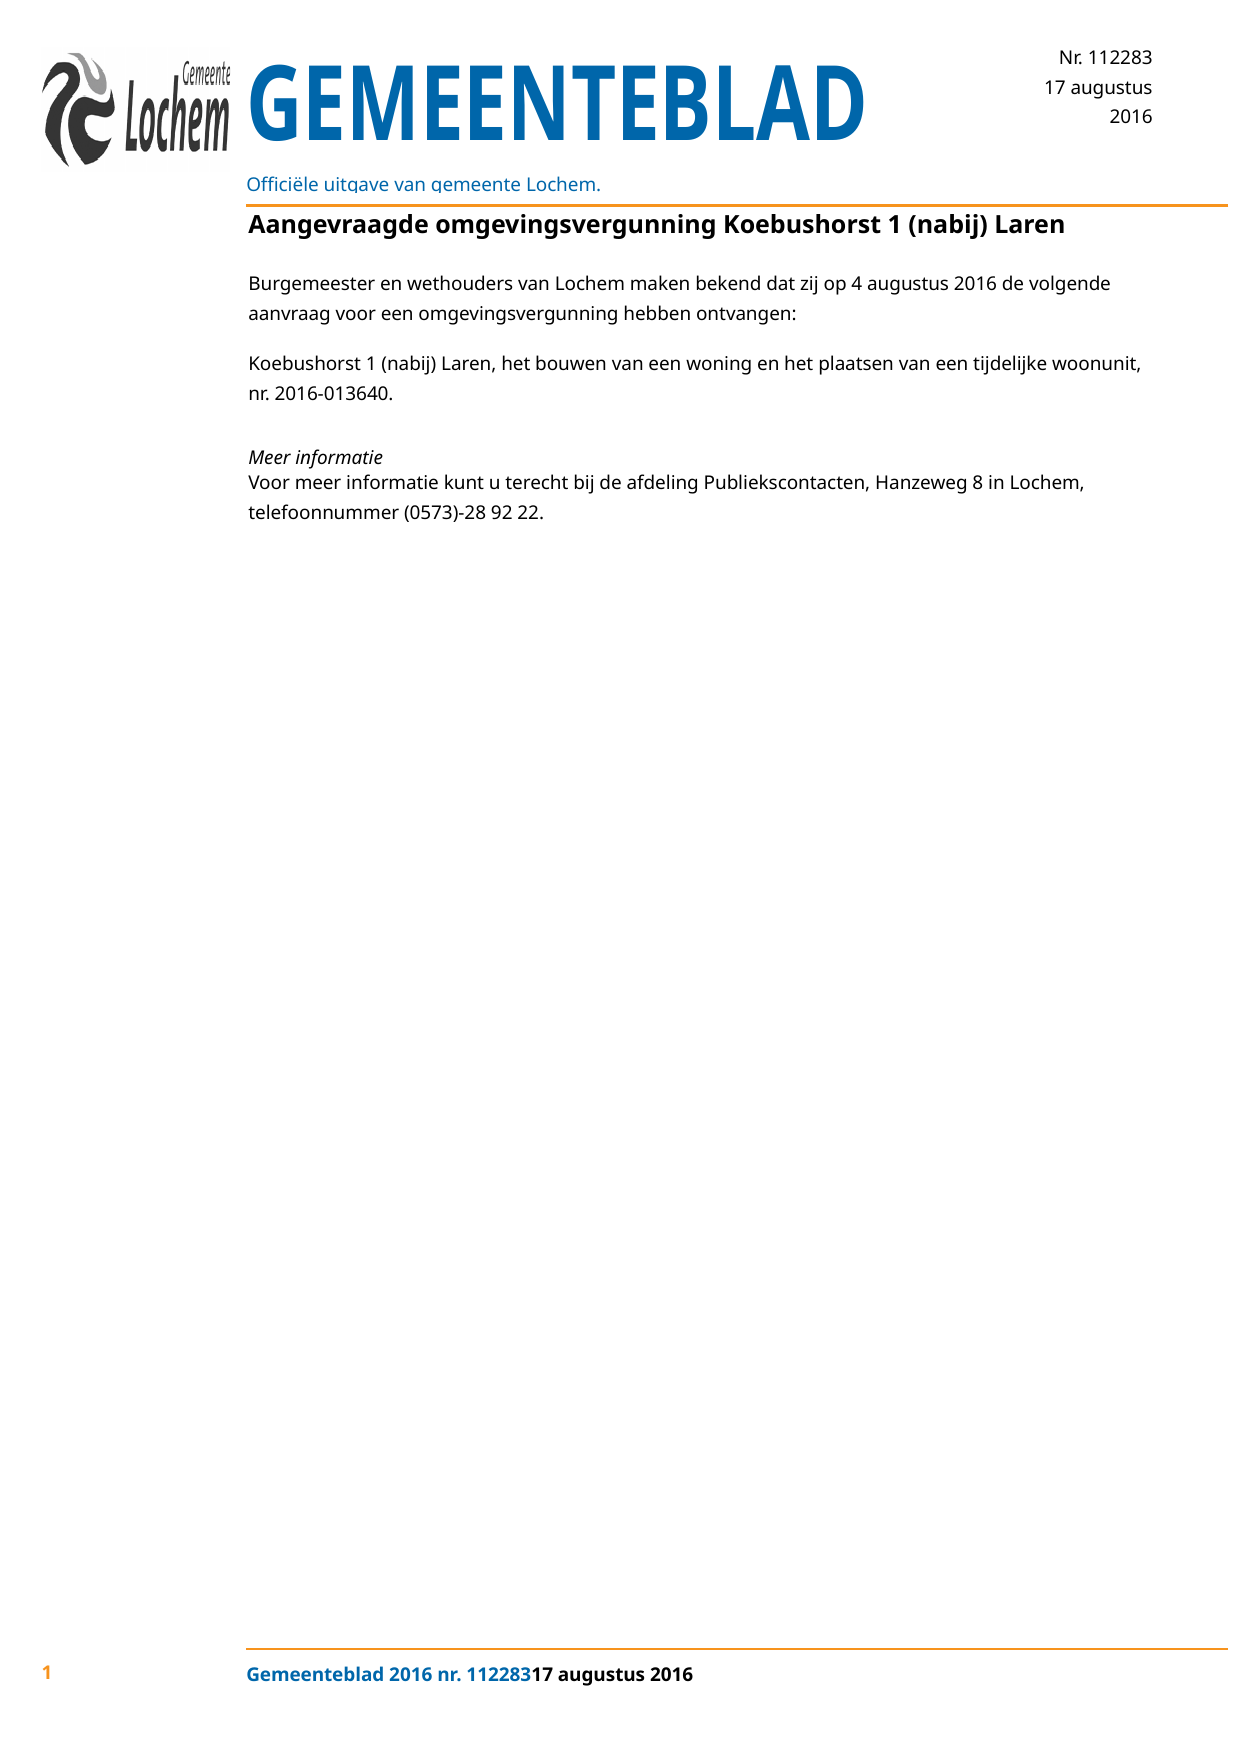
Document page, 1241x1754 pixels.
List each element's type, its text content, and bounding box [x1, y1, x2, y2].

text Aangevraagde omgevingsvergunning Koebushorst 1 (nabij) Laren [248, 207, 1152, 241]
text Meer informatie [248, 444, 1152, 469]
text Koebushorst 1 (nabij) Laren, het bouwen van een woning en het plaatsen van een tijdelijke woonunit, nr. 2016-013640. [248, 350, 1152, 406]
picture [41, 47, 231, 172]
text Burgemeester en wethouders van Lochem maken bekend dat zij op 4 augustus 2016 de volgende aanvraag voor een omgevingsvergunning hebben ontvangen: [248, 270, 1152, 326]
text Voor meer informatie kunt u terecht bij de afdeling Publiekscontacten, Hanzeweg 8 in Lochem, telefoonnummer (0573)-28 92 22. [248, 469, 1152, 525]
